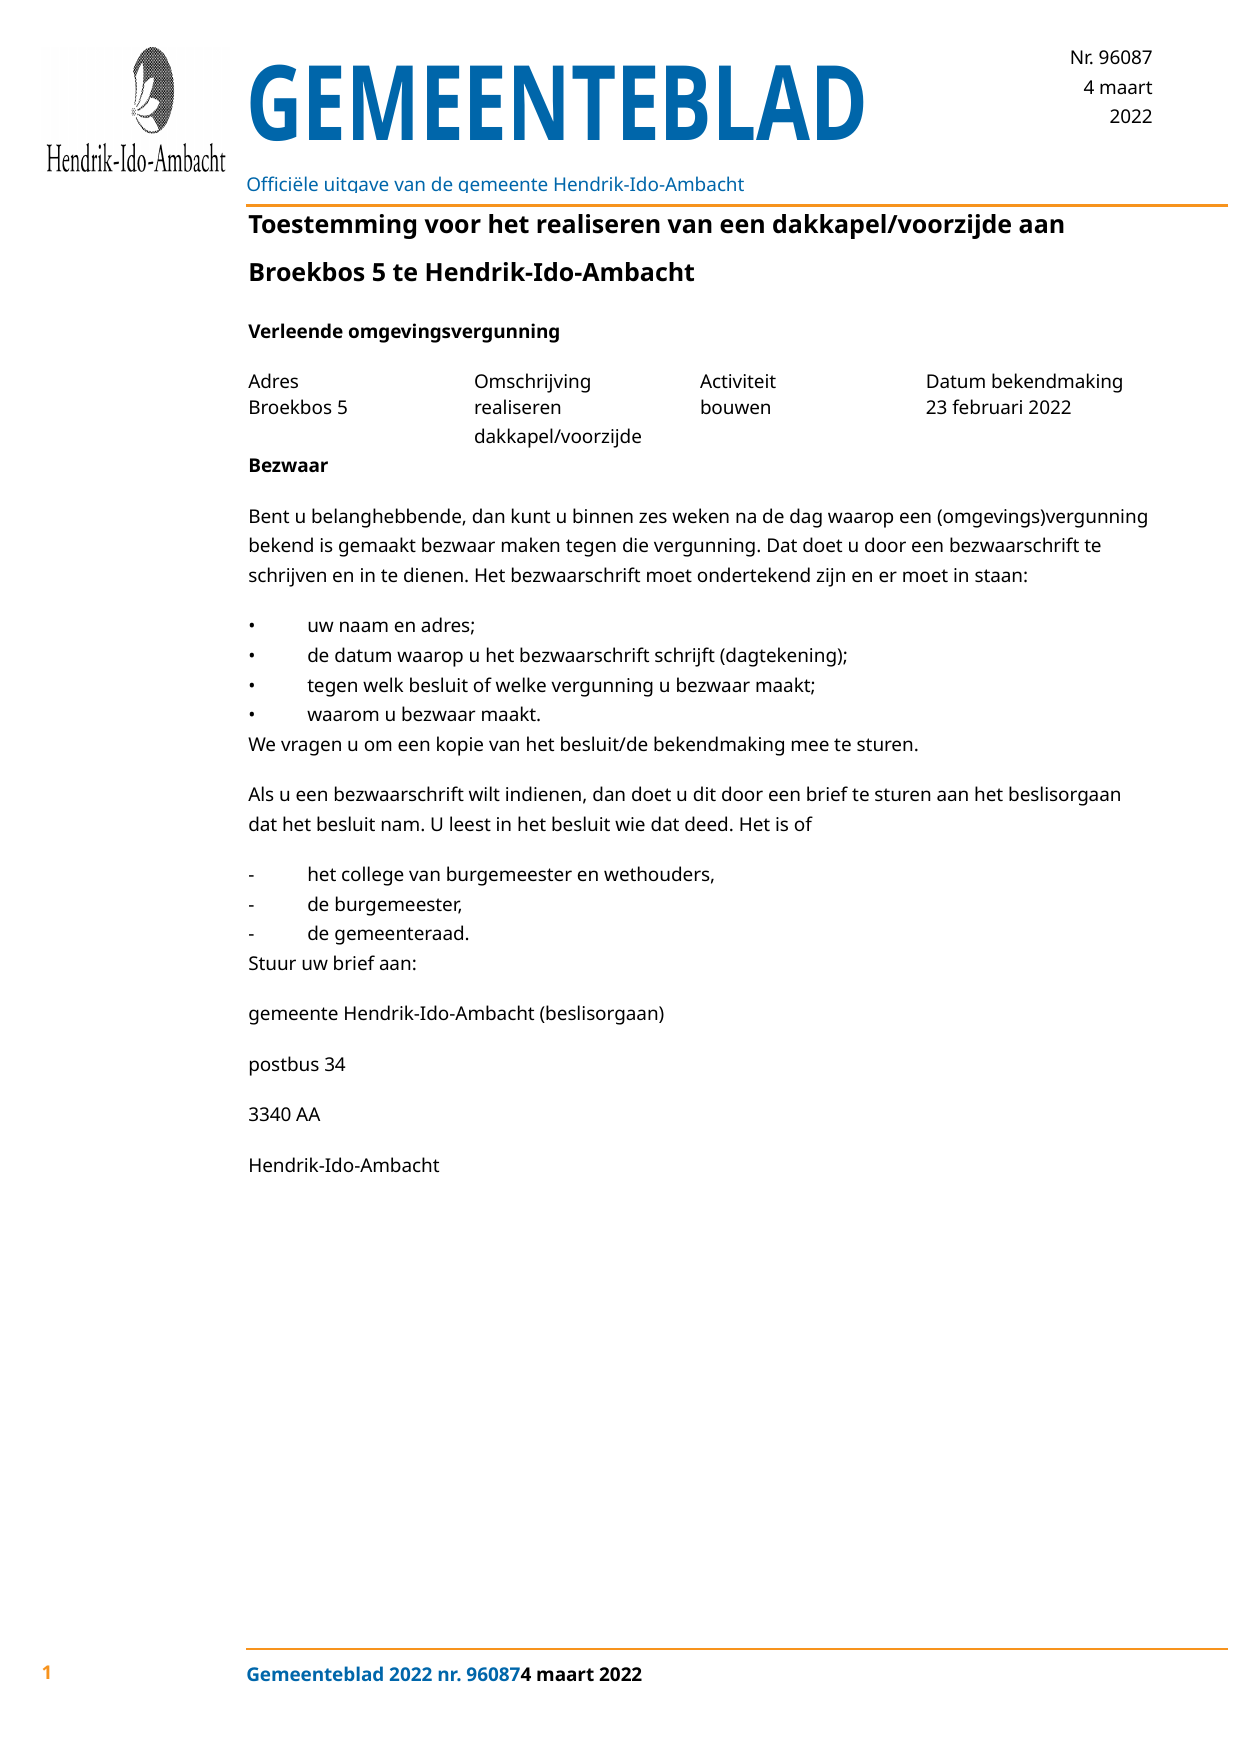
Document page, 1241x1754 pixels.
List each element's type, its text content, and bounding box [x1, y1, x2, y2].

list waarom u bezwaar maakt. [248, 701, 1152, 727]
text postbus 34 [248, 1051, 1152, 1077]
text Verleende omgevingsvergunning [248, 318, 1152, 344]
table_cell 23 februari 2022 [926, 394, 1152, 449]
text Bezwaar [248, 453, 1152, 478]
text gemeente Hendrik-Ido-Ambacht (beslisorgaan) [248, 1001, 1152, 1026]
table_header Datum bekendmaking [926, 369, 1152, 394]
list de datum waarop u het bezwaarschrift schrijft (dagtekening); [248, 642, 1152, 668]
picture [41, 47, 231, 172]
table_cell realiseren dakkapel/voorzijde [474, 394, 700, 449]
table_header Activiteit [700, 369, 926, 394]
table_cell bouwen [700, 394, 926, 449]
list uw naam en adres; [248, 613, 1152, 638]
list de burgemeester, [248, 891, 1152, 917]
text Als u een bezwaarschrift wilt indienen, dan doet u dit door een brief te sturen aan het beslisorgaan dat het besluit nam. U leest in het besluit wie dat deed. Het is of [248, 781, 1152, 837]
text Toestemming voor het realiseren van een dakkapel/voorzijde aan Broekbos 5 te Hendrik-Ido-Ambacht [248, 207, 1152, 288]
table_header Omschrijving [474, 369, 700, 394]
text Hendrik-Ido-Ambacht [248, 1152, 1152, 1178]
text Stuur uw brief aan: [248, 950, 1152, 976]
list tegen welk besluit of welke vergunning u bezwaar maakt; [248, 672, 1152, 698]
table_header Adres [248, 369, 474, 394]
text Bent u belanghebbende, dan kunt u binnen zes weken na de dag waarop een (omgevings)vergunning bekend is gemaakt bezwaar maken tegen die vergunning. Dat doet u door een bezwaarschrift te schrijven en in te dienen. Het bezwaarschrift moet ondertekend zijn en er moet in staan: [248, 503, 1152, 588]
list het college van burgemeester en wethouders, [248, 861, 1152, 887]
table_cell Broekbos 5 [248, 394, 474, 449]
text We vragen u om een kopie van het besluit/de bekendmaking mee te sturen. [248, 731, 1152, 757]
list de gemeenteraad. [248, 921, 1152, 946]
text 3340 AA [248, 1101, 1152, 1127]
